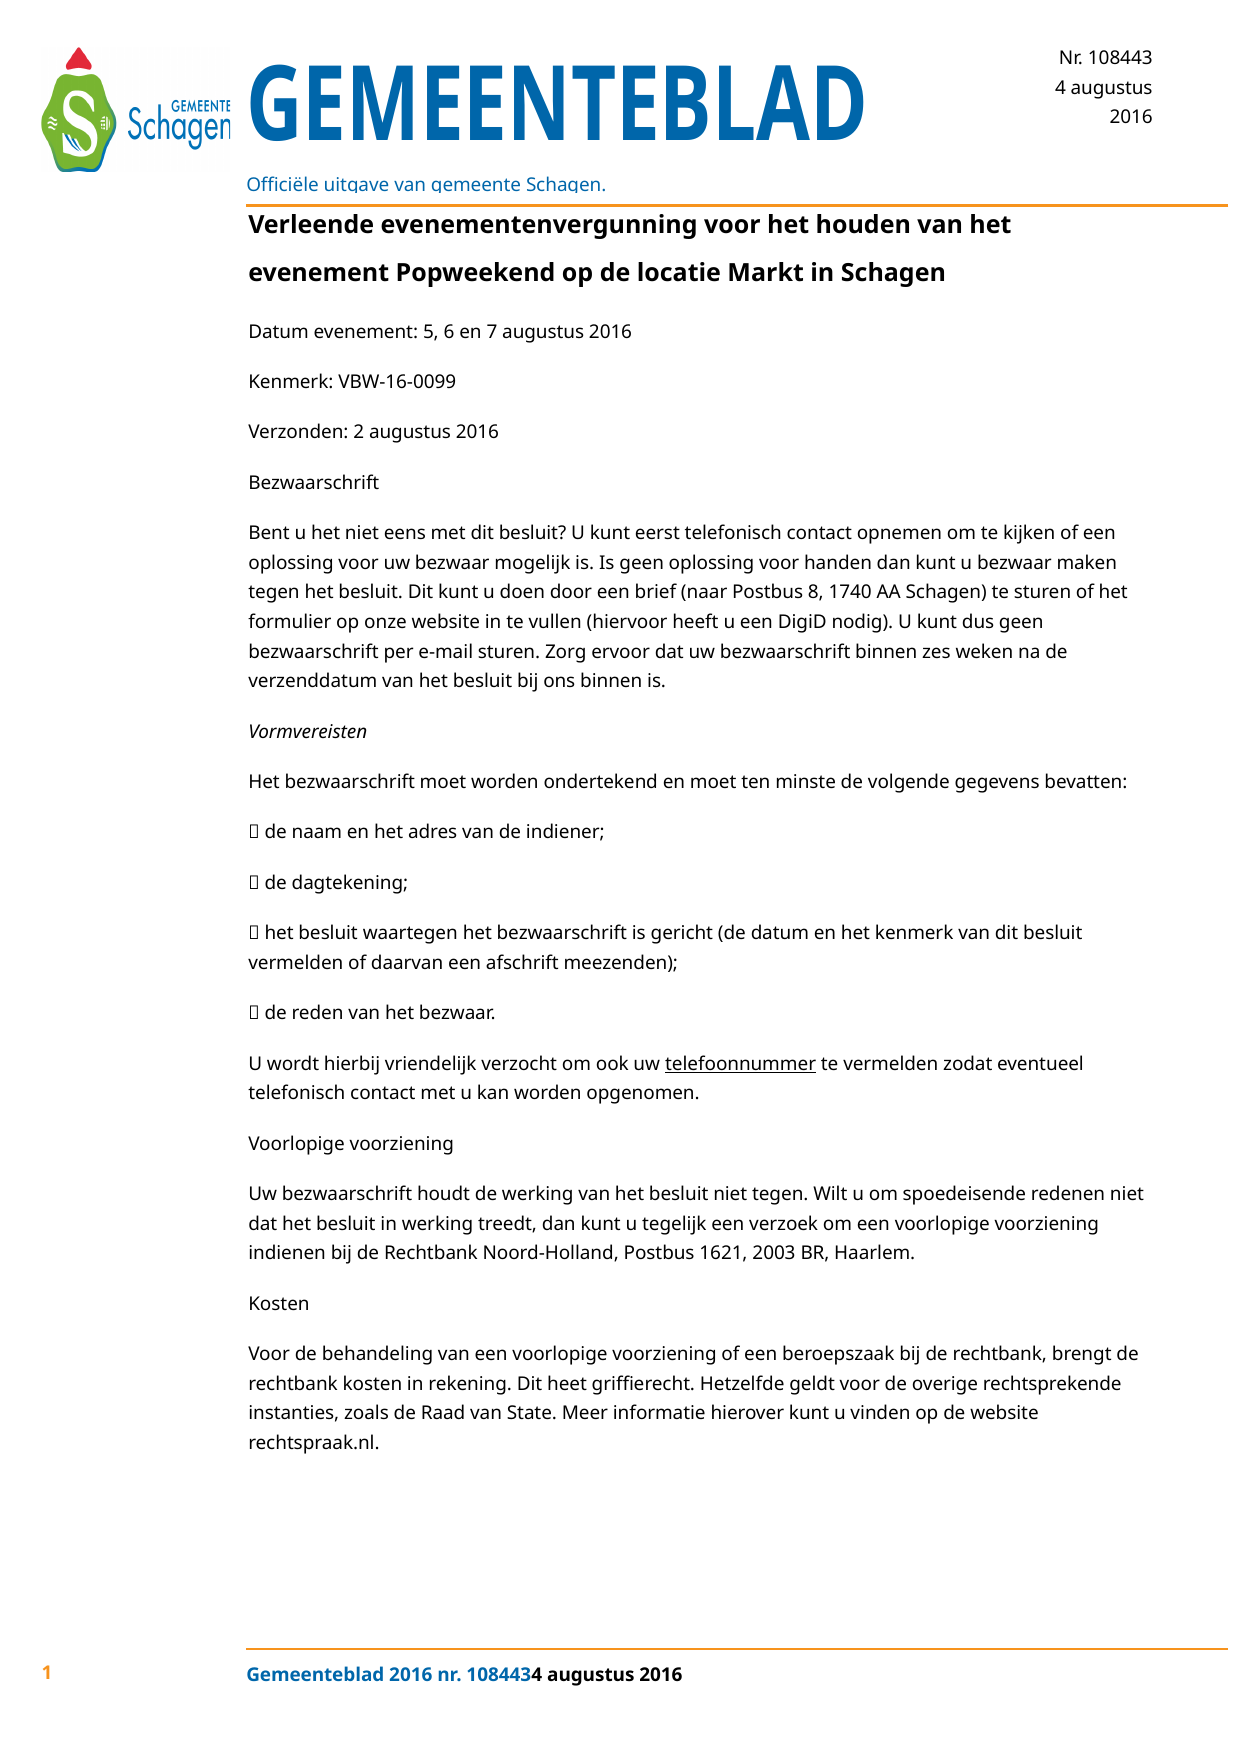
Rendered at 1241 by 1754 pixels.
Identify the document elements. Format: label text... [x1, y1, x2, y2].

text Datum evenement: 5, 6 en 7 augustus 2016 [248, 318, 1152, 344]
text  de dagtekening; [248, 869, 1152, 895]
text Verzonden: 2 augustus 2016 [248, 419, 1152, 444]
text  het besluit waartegen het bezwaarschrift is gericht (de datum en het kenmerk van dit besluit vermelden of daarvan een afschrift meezenden); [248, 919, 1152, 975]
text Verleende evenementenvergunning voor het houden van het evenement Popweekend op de locatie Markt in Schagen [248, 207, 1152, 288]
text Voor de behandeling van een voorlopige voorziening of een beroepszaak bij de rechtbank, brengt de rechtbank kosten in rekening. Dit heet griffierecht. Hetzelfde geldt voor de overige rechtsprekende instanties, zoals de Raad van State. Meer informatie hierover kunt u vinden op de website rechtspraak.nl. [248, 1340, 1152, 1455]
picture [41, 47, 231, 172]
text Uw bezwaarschrift houdt de werking van het besluit niet tegen. Wilt u om spoedeisende redenen niet dat het besluit in werking treedt, dan kunt u tegelijk een verzoek om een voorlopige voorziening indienen bij de Rechtbank Noord-Holland, Postbus 1621, 2003 BR, Haarlem. [248, 1180, 1152, 1265]
text  de naam en het adres van de indiener; [248, 819, 1152, 844]
text Voorlopige voorziening [248, 1130, 1152, 1156]
text Het bezwaarschrift moet worden ondertekend en moet ten minste de volgende gegevens bevatten: [248, 768, 1152, 794]
text  de reden van het bezwaar. [248, 999, 1152, 1025]
text Vormvereisten [248, 718, 1152, 744]
text U wordt hierbij vriendelijk verzocht om ook uw telefoonnummer te vermelden zodat eventueel telefonisch contact met u kan worden opgenomen. [248, 1050, 1152, 1105]
text Bezwaarschrift [248, 469, 1152, 495]
text Bent u het niet eens met dit besluit? U kunt eerst telefonisch contact opnemen om te kijken of een oplossing voor uw bezwaar mogelijk is. Is geen oplossing voor handen dan kunt u bezwaar maken tegen het besluit. Dit kunt u doen door een brief (naar Postbus 8, 1740 AA Schagen) te sturen of het formulier op onze website in te vullen (hiervoor heeft u een DigiD nodig). U kunt dus geen bezwaarschrift per e-mail sturen. Zorg ervoor dat uw bezwaarschrift binnen zes weken na de verzenddatum van het besluit bij ons binnen is. [248, 519, 1152, 693]
text Kosten [248, 1290, 1152, 1316]
text Kenmerk: VBW-16-0099 [248, 368, 1152, 394]
